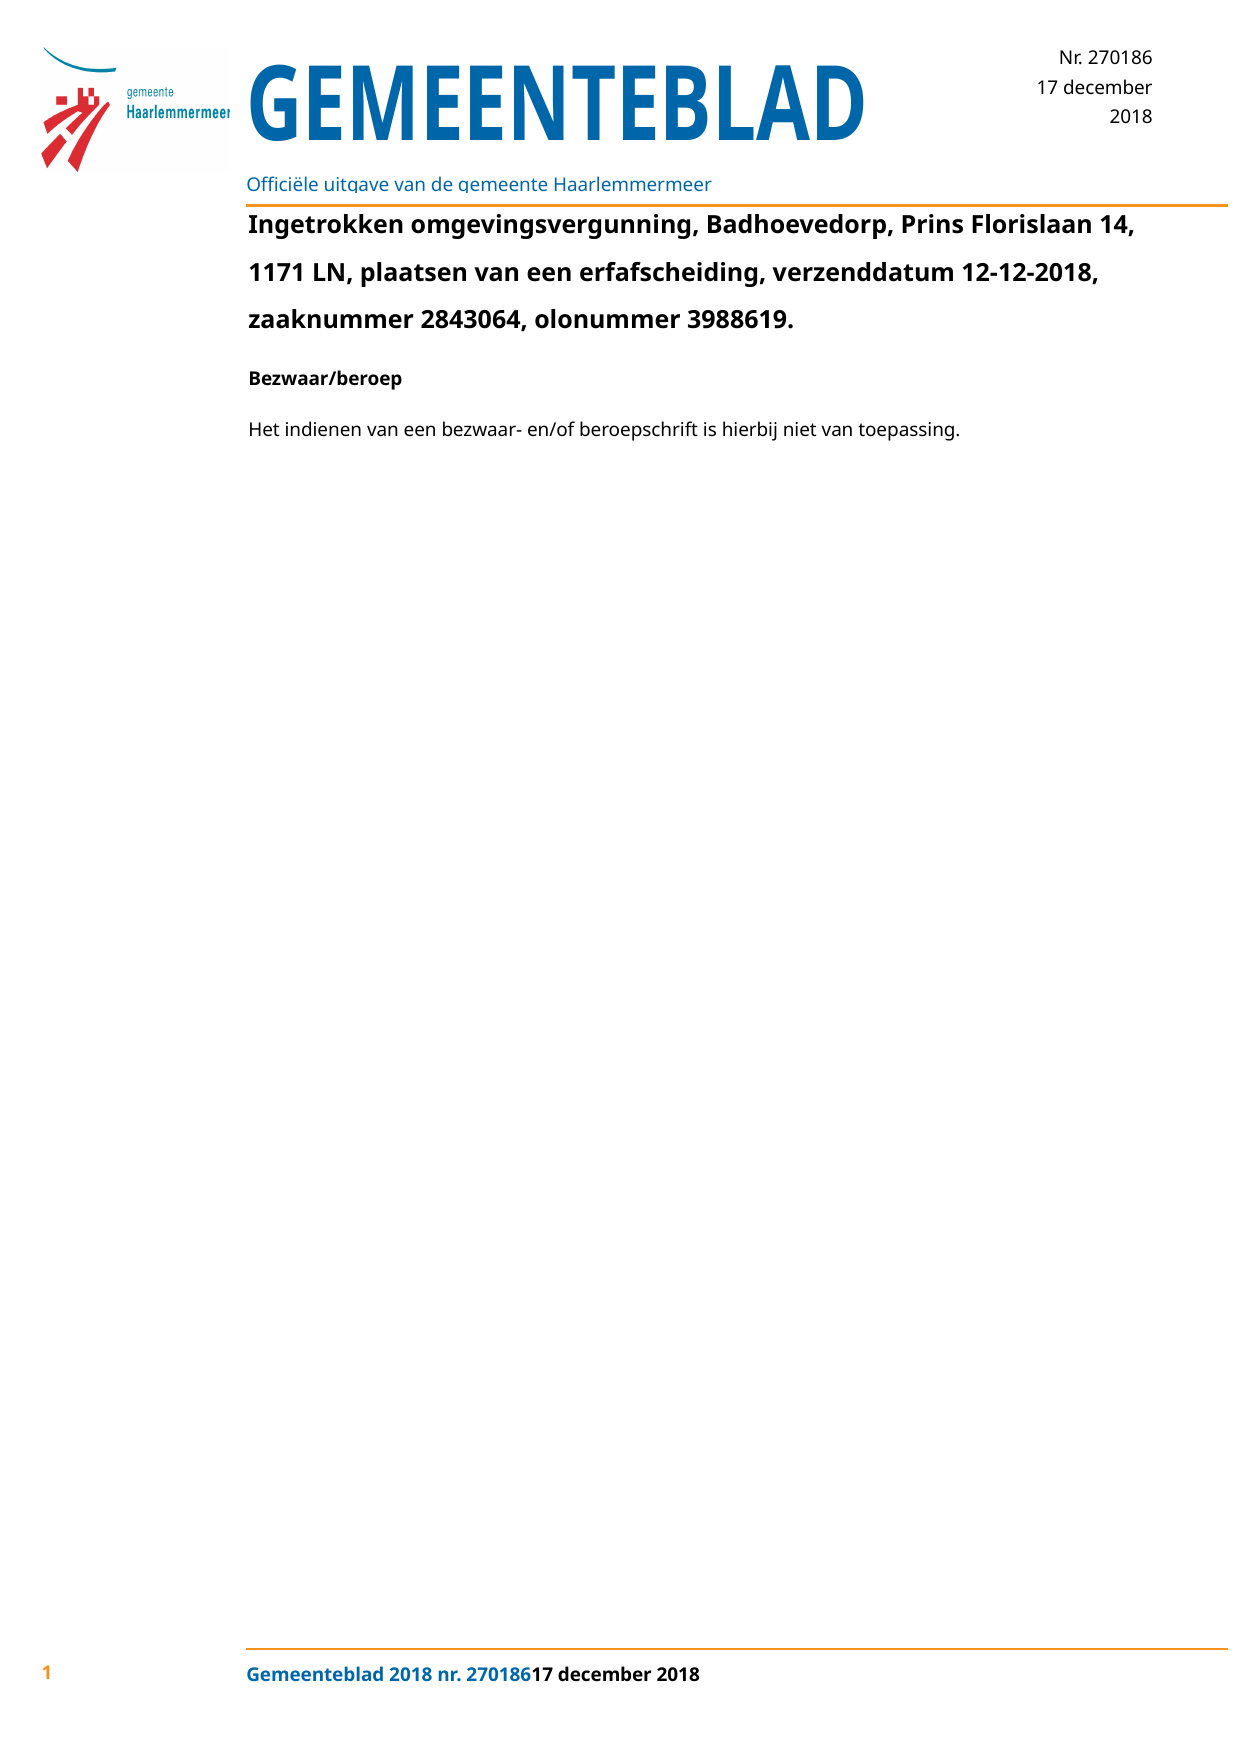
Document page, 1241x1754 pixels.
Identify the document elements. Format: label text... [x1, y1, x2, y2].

text Het indienen van een bezwaar- en/of beroepschrift is hierbij niet van toepassing. [248, 416, 1152, 442]
text Ingetrokken omgevingsvergunning, Badhoevedorp, Prins Florislaan 14, 1171 LN, plaatsen van een erfafscheiding, verzenddatum 12-12-2018, zaaknummer 2843064, olonummer 3988619. [248, 207, 1152, 336]
picture [41, 47, 231, 172]
text Bezwaar/beroep [248, 366, 1152, 391]
